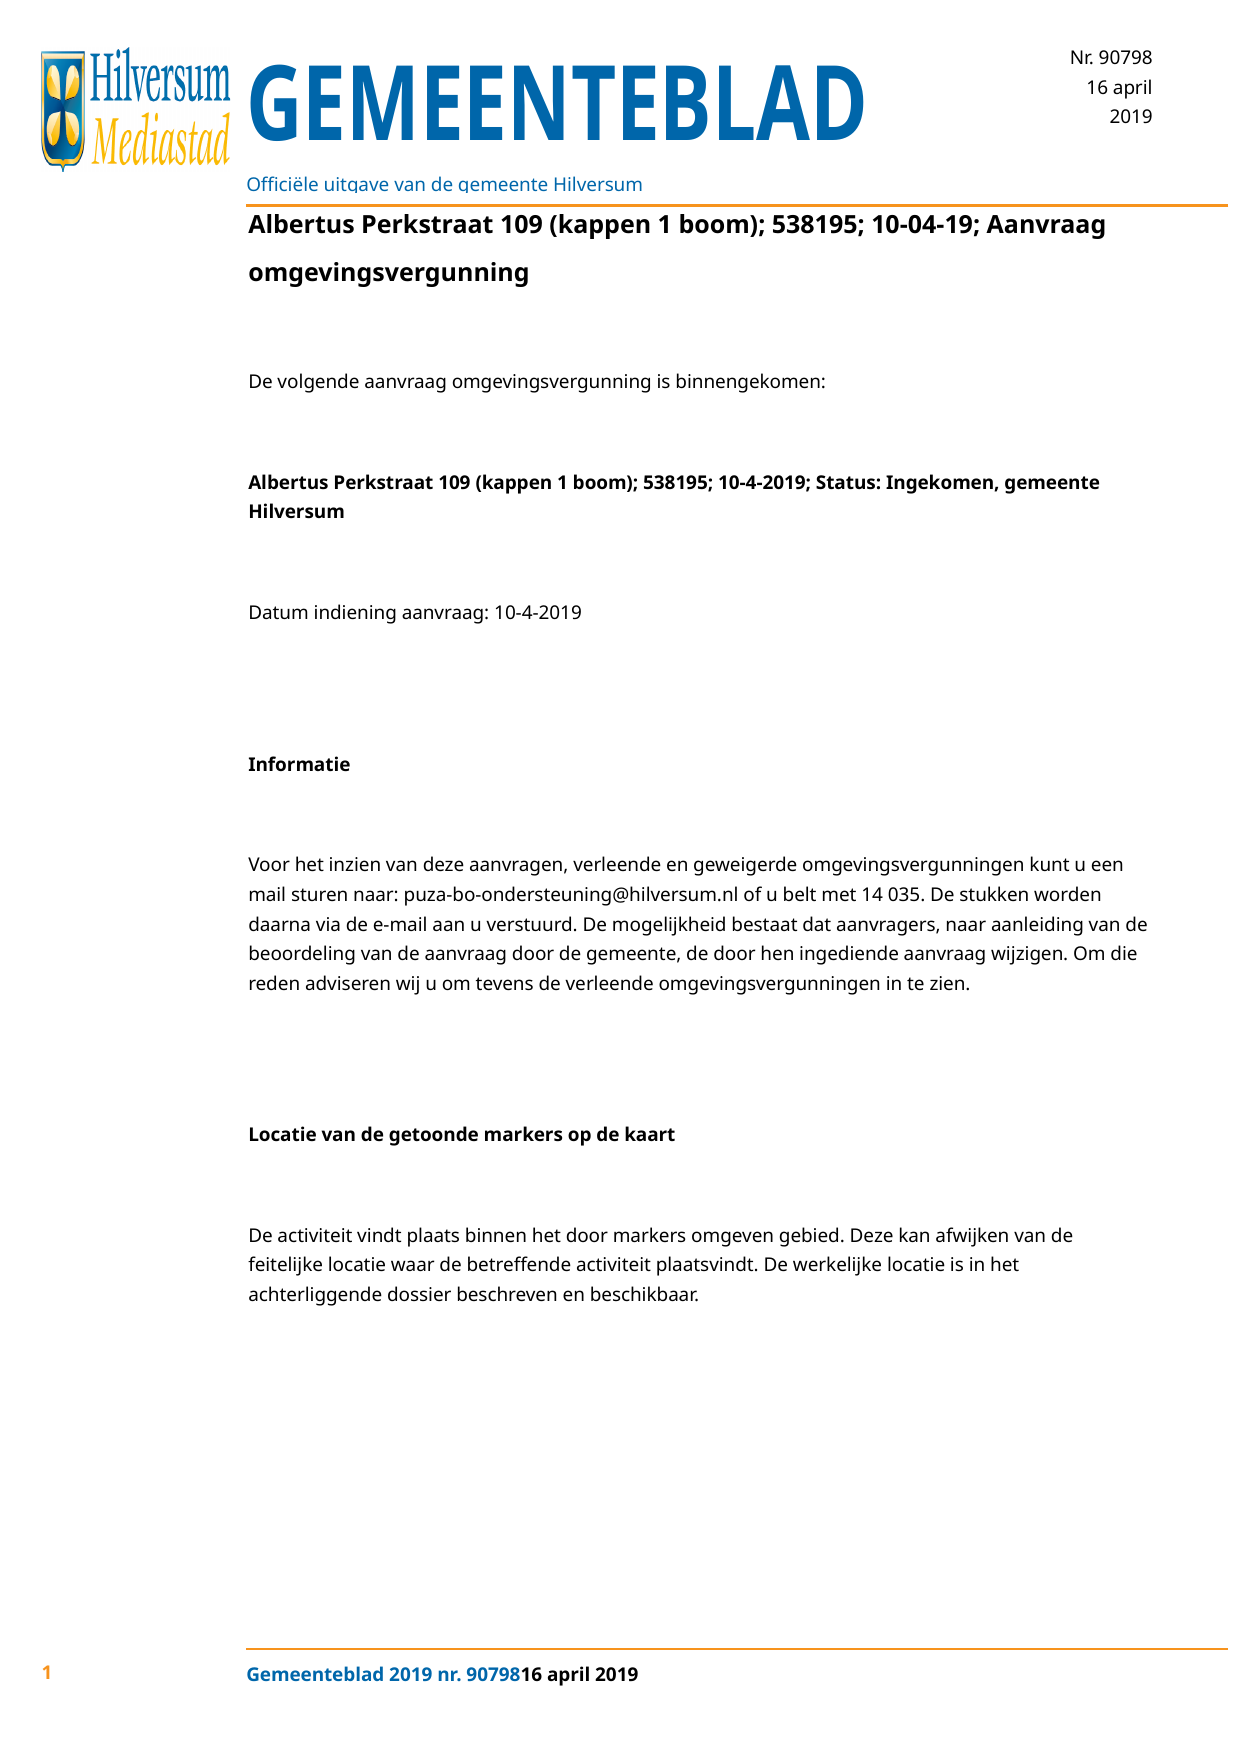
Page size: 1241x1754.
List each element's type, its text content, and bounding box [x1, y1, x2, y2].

text De activiteit vindt plaats binnen het door markers omgeven gebied. Deze kan afwijken van de feitelijke locatie waar de betreffende activiteit plaatsvindt. De werkelijke locatie is in het achterliggende dossier beschreven en beschikbaar. [248, 1222, 1152, 1307]
text Albertus Perkstraat 109 (kappen 1 boom); 538195; 10-4-2019; Status: Ingekomen, gemeente Hilversum [248, 469, 1152, 524]
text Albertus Perkstraat 109 (kappen 1 boom); 538195; 10-04-19; Aanvraag omgevingsvergunning [248, 207, 1152, 288]
text Datum indiening aanvraag: 10-4-2019 [248, 599, 1152, 625]
text De volgende aanvraag omgevingsvergunning is binnengekomen: [248, 368, 1152, 394]
text Informatie [248, 751, 1152, 777]
text Locatie van de getoonde markers op de kaart [248, 1121, 1152, 1147]
picture [41, 47, 231, 172]
text Voor het inzien van deze aanvragen, verleende en geweigerde omgevingsvergunningen kunt u een mail sturen naar: puza-bo-ondersteuning@hilversum.nl of u belt met 14 035. De stukken worden daarna via de e-mail aan u verstuurd. De mogelijkheid bestaat dat aanvragers, naar aanleiding van de beoordeling van de aanvraag door de gemeente, de door hen ingediende aanvraag wijzigen. Om die reden adviseren wij u om tevens de verleende omgevingsvergunningen in te zien. [248, 852, 1152, 996]
